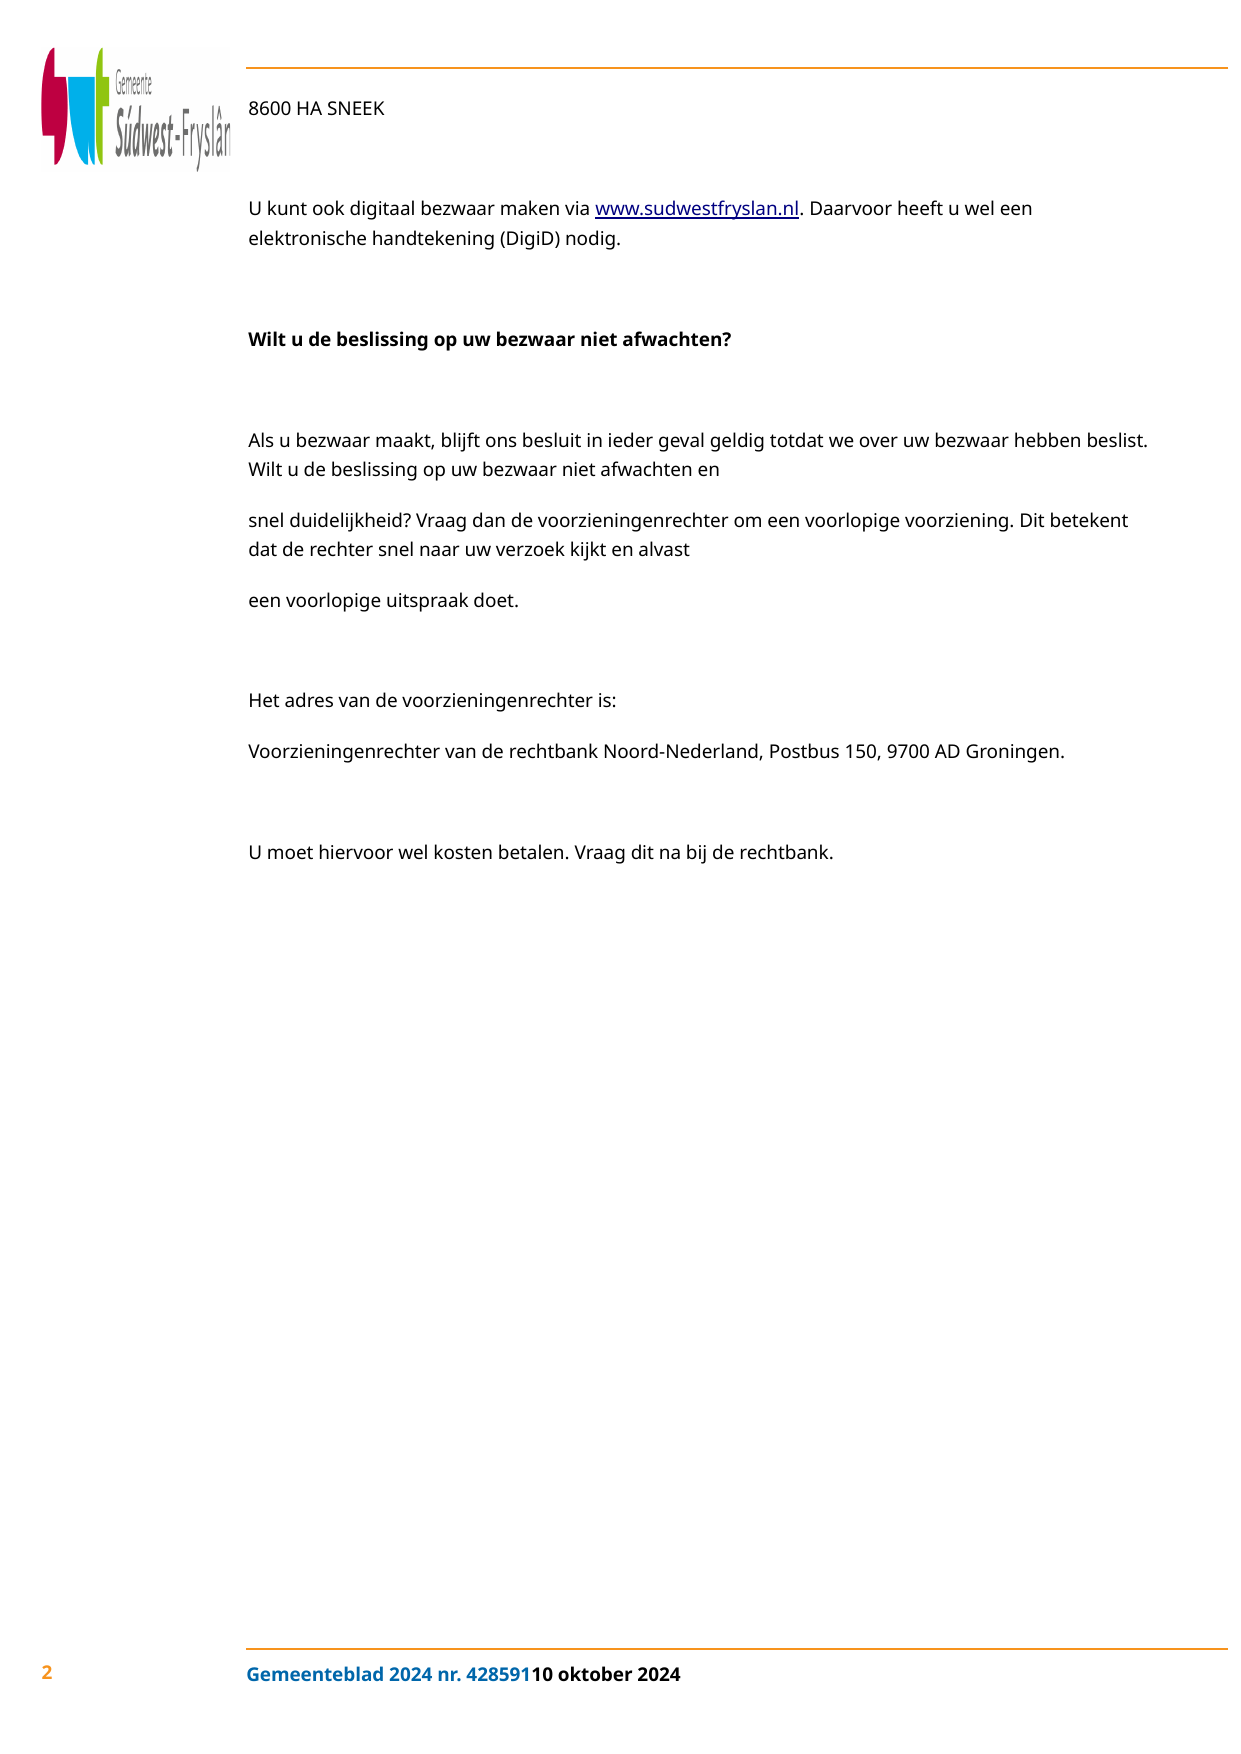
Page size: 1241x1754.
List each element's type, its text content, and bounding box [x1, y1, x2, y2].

picture [41, 47, 231, 172]
text U moet hiervoor wel kosten betalen. Vraag dit na bij de rechtbank. [248, 839, 1152, 865]
text Het adres van de voorzieningenrechter is: [248, 688, 1152, 713]
text snel duidelijkheid? Vraag dan de voorzieningenrechter om een voorlopige voorziening. Dit betekent dat de rechter snel naar uw verzoek kijkt en alvast [248, 507, 1152, 562]
text U kunt ook digitaal bezwaar maken via www.sudwestfryslan.nl. Daarvoor heeft u wel een elektronische handtekening (DigiD) nodig. [248, 196, 1152, 251]
text 8600 HA SNEEK [248, 95, 1152, 121]
text Als u bezwaar maakt, blijft ons besluit in ieder geval geldig totdat we over uw bezwaar hebben beslist. Wilt u de beslissing op uw bezwaar niet afwachten en [248, 427, 1152, 482]
text Voorzieningenrechter van de rechtbank Noord-Nederland, Postbus 150, 9700 AD Groningen. [248, 738, 1152, 764]
text Wilt u de beslissing op uw bezwaar niet afwachten? [248, 326, 1152, 352]
text een voorlopige uitspraak doet. [248, 587, 1152, 613]
